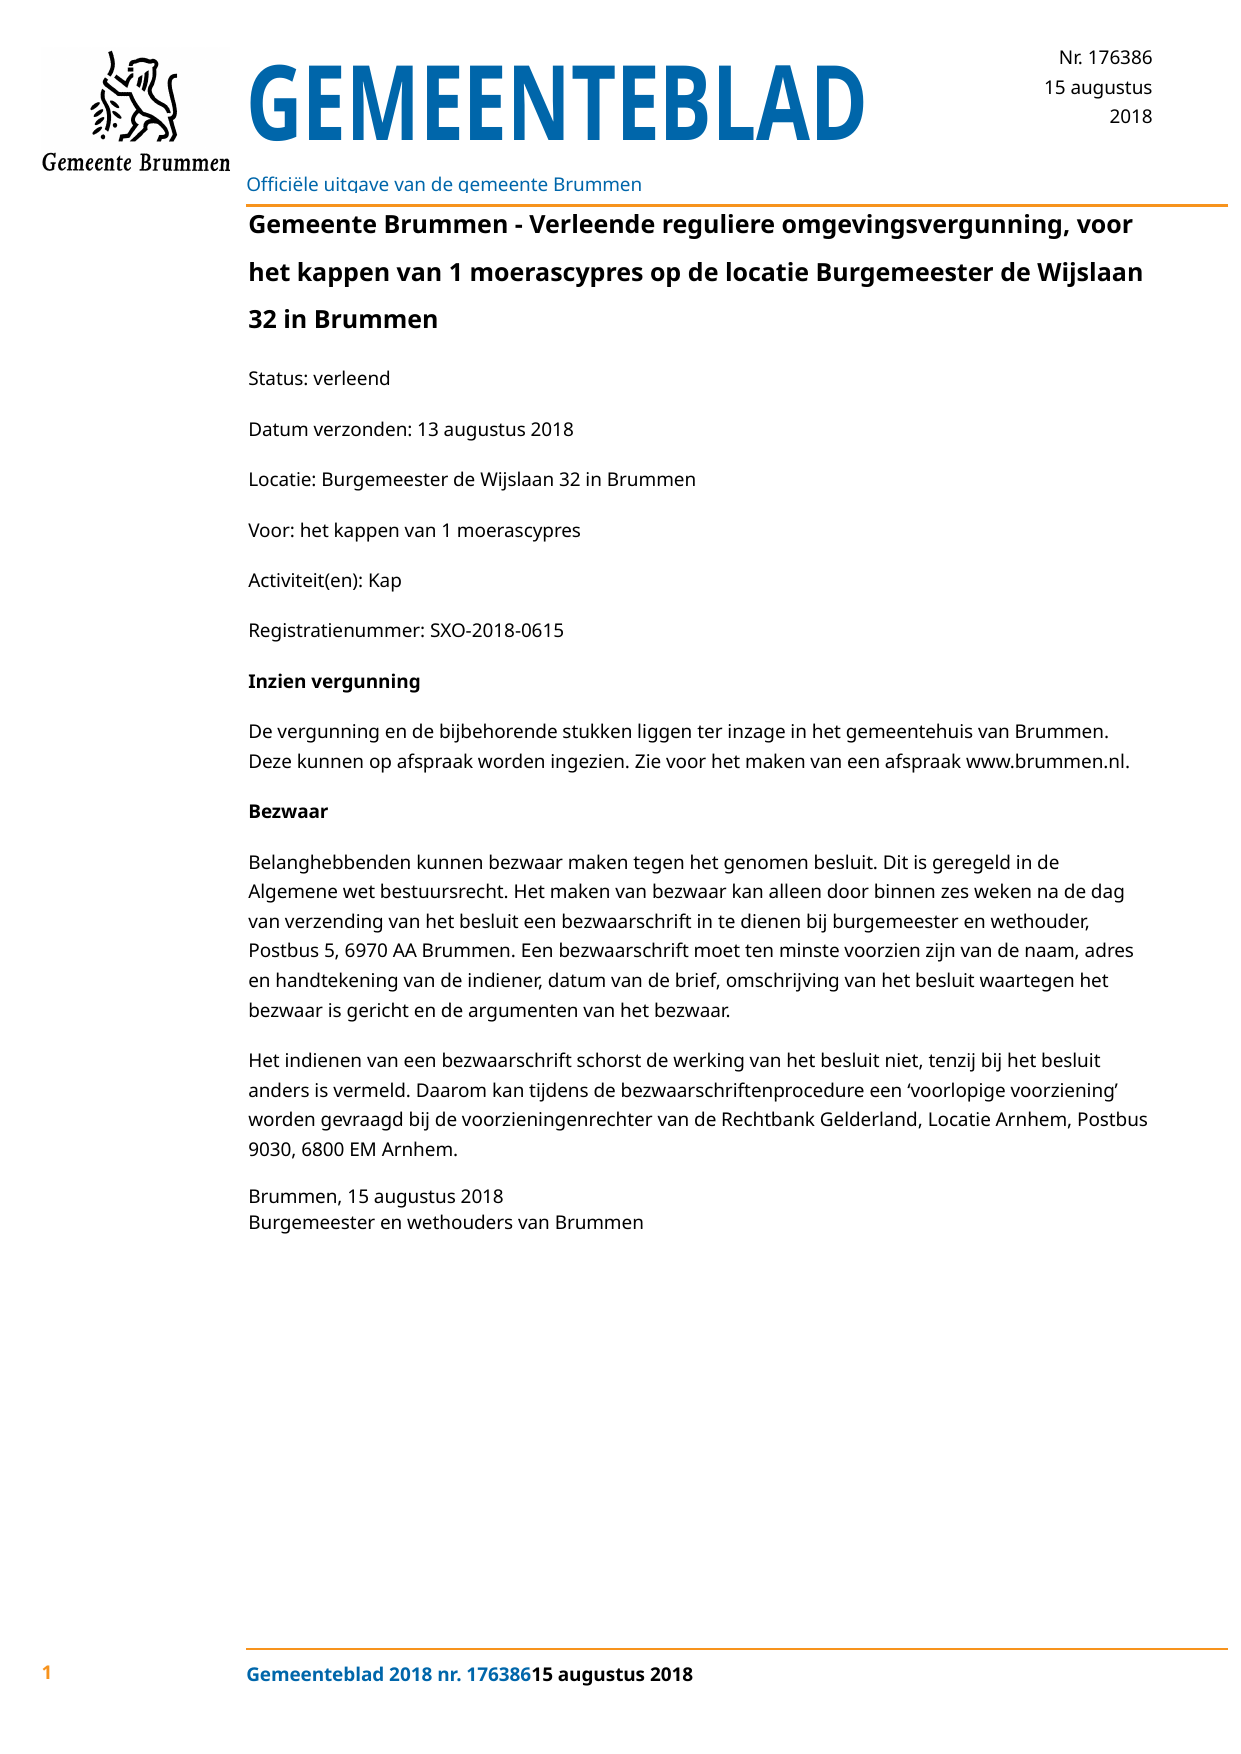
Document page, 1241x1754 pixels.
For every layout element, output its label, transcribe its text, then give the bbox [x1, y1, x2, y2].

text Bezwaar [248, 798, 1152, 824]
text Het indienen van een bezwaarschrift schorst de werking van het besluit niet, tenzij bij het besluit anders is vermeld. Daarom kan tijdens de bezwaarschriftenprocedure een ‘voorlopige voorziening’ worden gevraagd bij de voorzieningenrechter van de Rechtbank Gelderland, Locatie Arnhem, Postbus 9030, 6800 EM Arnhem. [248, 1047, 1152, 1162]
text Inzien vergunning [248, 668, 1152, 694]
text Gemeente Brummen - Verleende reguliere omgevingsvergunning, voor het kappen van 1 moerascypres op de locatie Burgemeester de Wijslaan 32 in Brummen [248, 207, 1152, 336]
text Burgemeester en wethouders van Brummen [248, 1209, 1152, 1235]
picture [41, 47, 231, 172]
text Brummen, 15 augustus 2018 [248, 1184, 1152, 1209]
text Registratienummer: SXO-2018-0615 [248, 618, 1152, 643]
text Belanghebbenden kunnen bezwaar maken tegen het genomen besluit. Dit is geregeld in de Algemene wet bestuursrecht. Het maken van bezwaar kan alleen door binnen zes weken na de dag van verzending van het besluit een bezwaarschrift in te dienen bij burgemeester en wethouder, Postbus 5, 6970 AA Brummen. Een bezwaarschrift moet ten minste voorzien zijn van de naam, adres en handtekening van de indiener, datum van de brief, omschrijving van het besluit waartegen het bezwaar is gericht en de argumenten van het bezwaar. [248, 849, 1152, 1022]
text De vergunning en de bijbehorende stukken liggen ter inzage in het gemeentehuis van Brummen. Deze kunnen op afspraak worden ingezien. Zie voor het maken van een afspraak www.brummen.nl. [248, 718, 1152, 774]
text Locatie: Burgemeester de Wijslaan 32 in Brummen [248, 466, 1152, 492]
text Datum verzonden: 13 augustus 2018 [248, 416, 1152, 442]
text Voor: het kappen van 1 moerascypres [248, 517, 1152, 542]
text Status: verleend [248, 366, 1152, 391]
text Activiteit(en): Kap [248, 567, 1152, 593]
